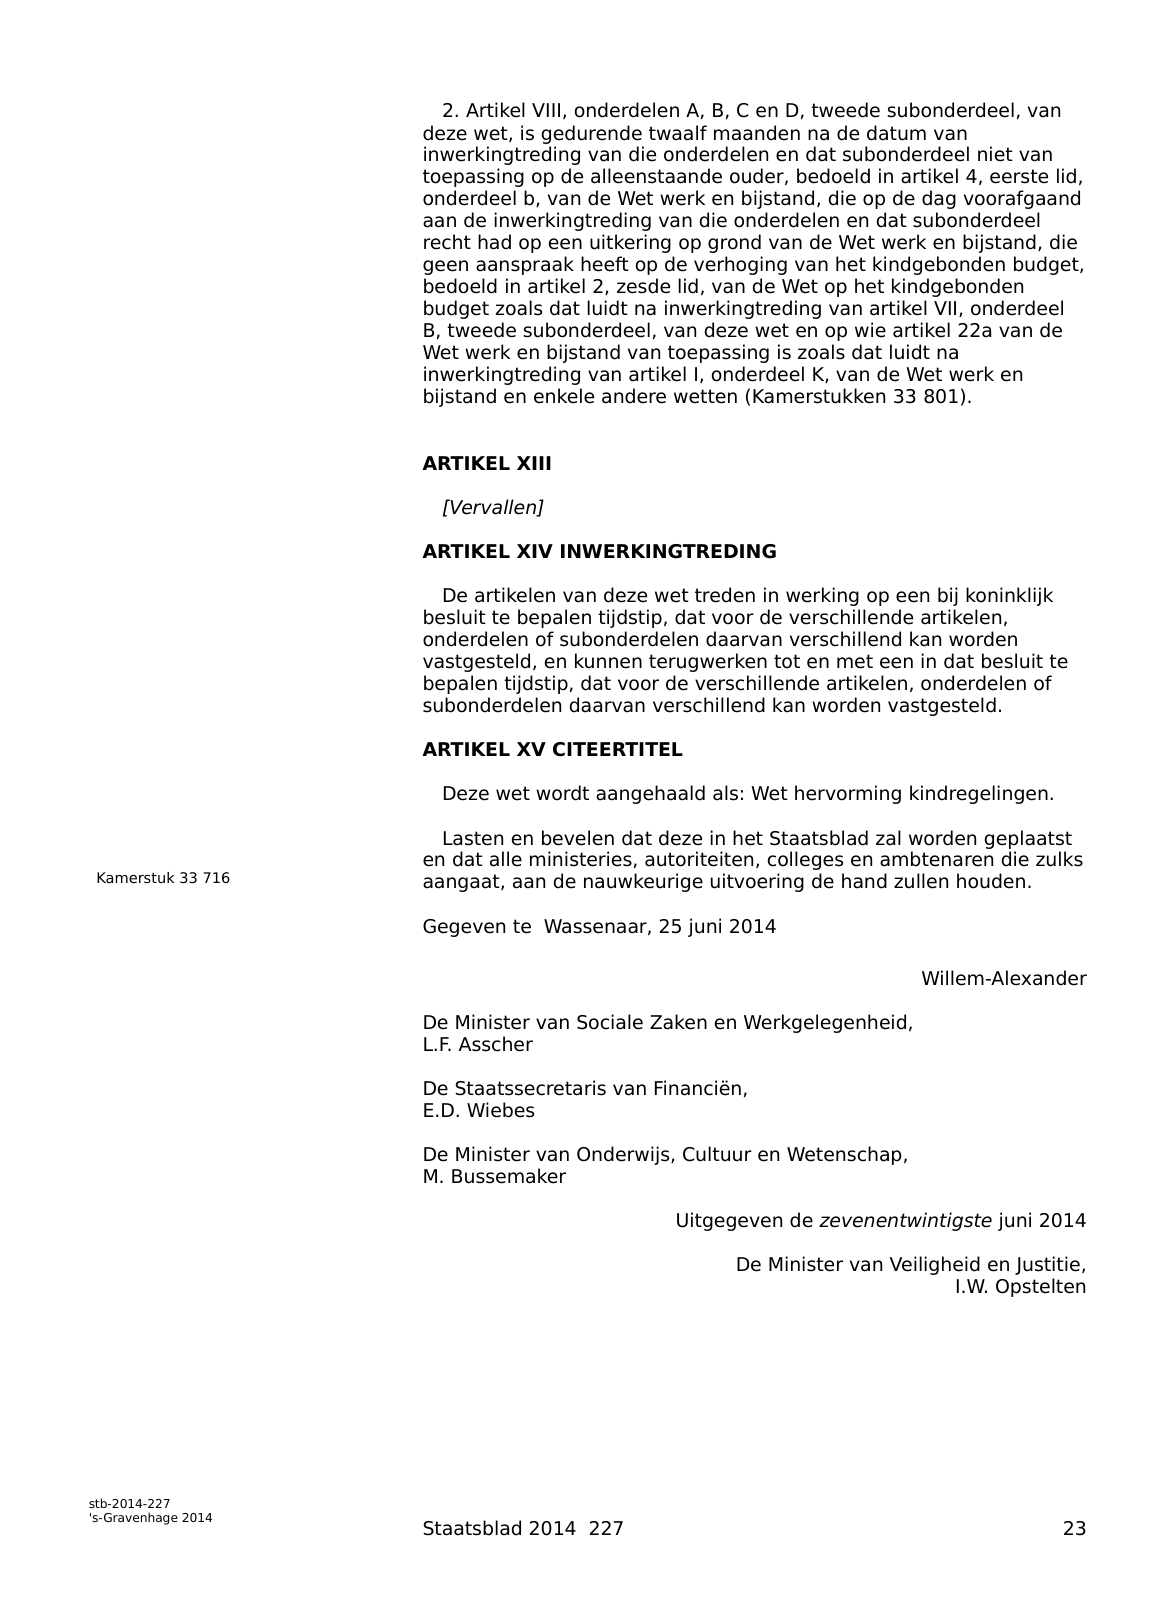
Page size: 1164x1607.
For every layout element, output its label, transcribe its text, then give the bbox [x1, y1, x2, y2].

subtitle ARTIKEL XV CITEERTITEL [422, 739, 1087, 761]
subtitle ARTIKEL XIII [422, 452, 1087, 474]
text Kamerstuk 33 716 [77, 870, 396, 887]
text Lasten en bevelen dat deze in het Staatsblad zal worden geplaatst en dat alle ministeries, autoriteiten, colleges en ambtenaren die zulks aangaat, aan de nauwkeurige uitvoering de hand zullen houden. [422, 827, 1087, 893]
text 's-Gravenhage 2014 [88, 1511, 323, 1525]
text Gegeven te Wassenaar, 25 juni 2014 [422, 916, 1087, 937]
text De Staatssecretaris van Financiën, E.D. Wiebes [422, 1078, 1087, 1122]
text De artikelen van deze wet treden in werking op een bij koninklijk besluit te bepalen tijdstip, dat voor de verschillende artikelen, onderdelen of subonderdelen daarvan verschillend kan worden vastgesteld, en kunnen terugwerken tot en met een in dat besluit te bepalen tijdstip, dat voor de verschillende artikelen, onderdelen of subonderdelen daarvan verschillend kan worden vastgesteld. [422, 585, 1087, 717]
text [Vervallen] [422, 497, 1087, 519]
subtitle ARTIKEL XIV INWERKINGTREDING [422, 541, 1087, 563]
text Deze wet wordt aangehaald als: Wet hervorming kindregelingen. [422, 783, 1087, 805]
text De Minister van Sociale Zaken en Werkgelegenheid, L.F. Asscher [422, 1012, 1087, 1056]
text 2. Artikel VIII, onderdelen A, B, C en D, tweede subonderdeel, van deze wet, is gedurende twaalf maanden na de datum van inwerkingtreding van die onderdelen en dat subonderdeel niet van toepassing op de alleenstaande ouder, bedoeld in artikel 4, eerste lid, onderdeel b, van de Wet werk en bijstand, die op de dag voorafgaand aan de inwerkingtreding van die onderdelen en dat subonderdeel recht had op een uitkering op grond van de Wet werk en bijstand, die geen aanspraak heeft op de verhoging van het kindgebonden budget, bedoeld in artikel 2, zesde lid, van de Wet op het kindgebonden budget zoals dat luidt na inwerkingtreding van artikel VII, onderdeel B, tweede subonderdeel, van deze wet en op wie artikel 22a van de Wet werk en bijstand van toepassing is zoals dat luidt na inwerkingtreding van artikel I, onderdeel K, van de Wet werk en bijstand en enkele andere wetten (Kamerstukken 33 801). [422, 100, 1087, 408]
text De Minister van Onderwijs, Cultuur en Wetenschap, M. Bussemaker [422, 1144, 1087, 1188]
text stb-2014-227 [88, 1497, 323, 1511]
text Willem-Alexander [422, 967, 1087, 989]
text Uitgegeven de zevenentwintigste juni 2014 [422, 1210, 1087, 1232]
text De Minister van Veiligheid en Justitie, I.W. Opstelten [422, 1254, 1087, 1298]
